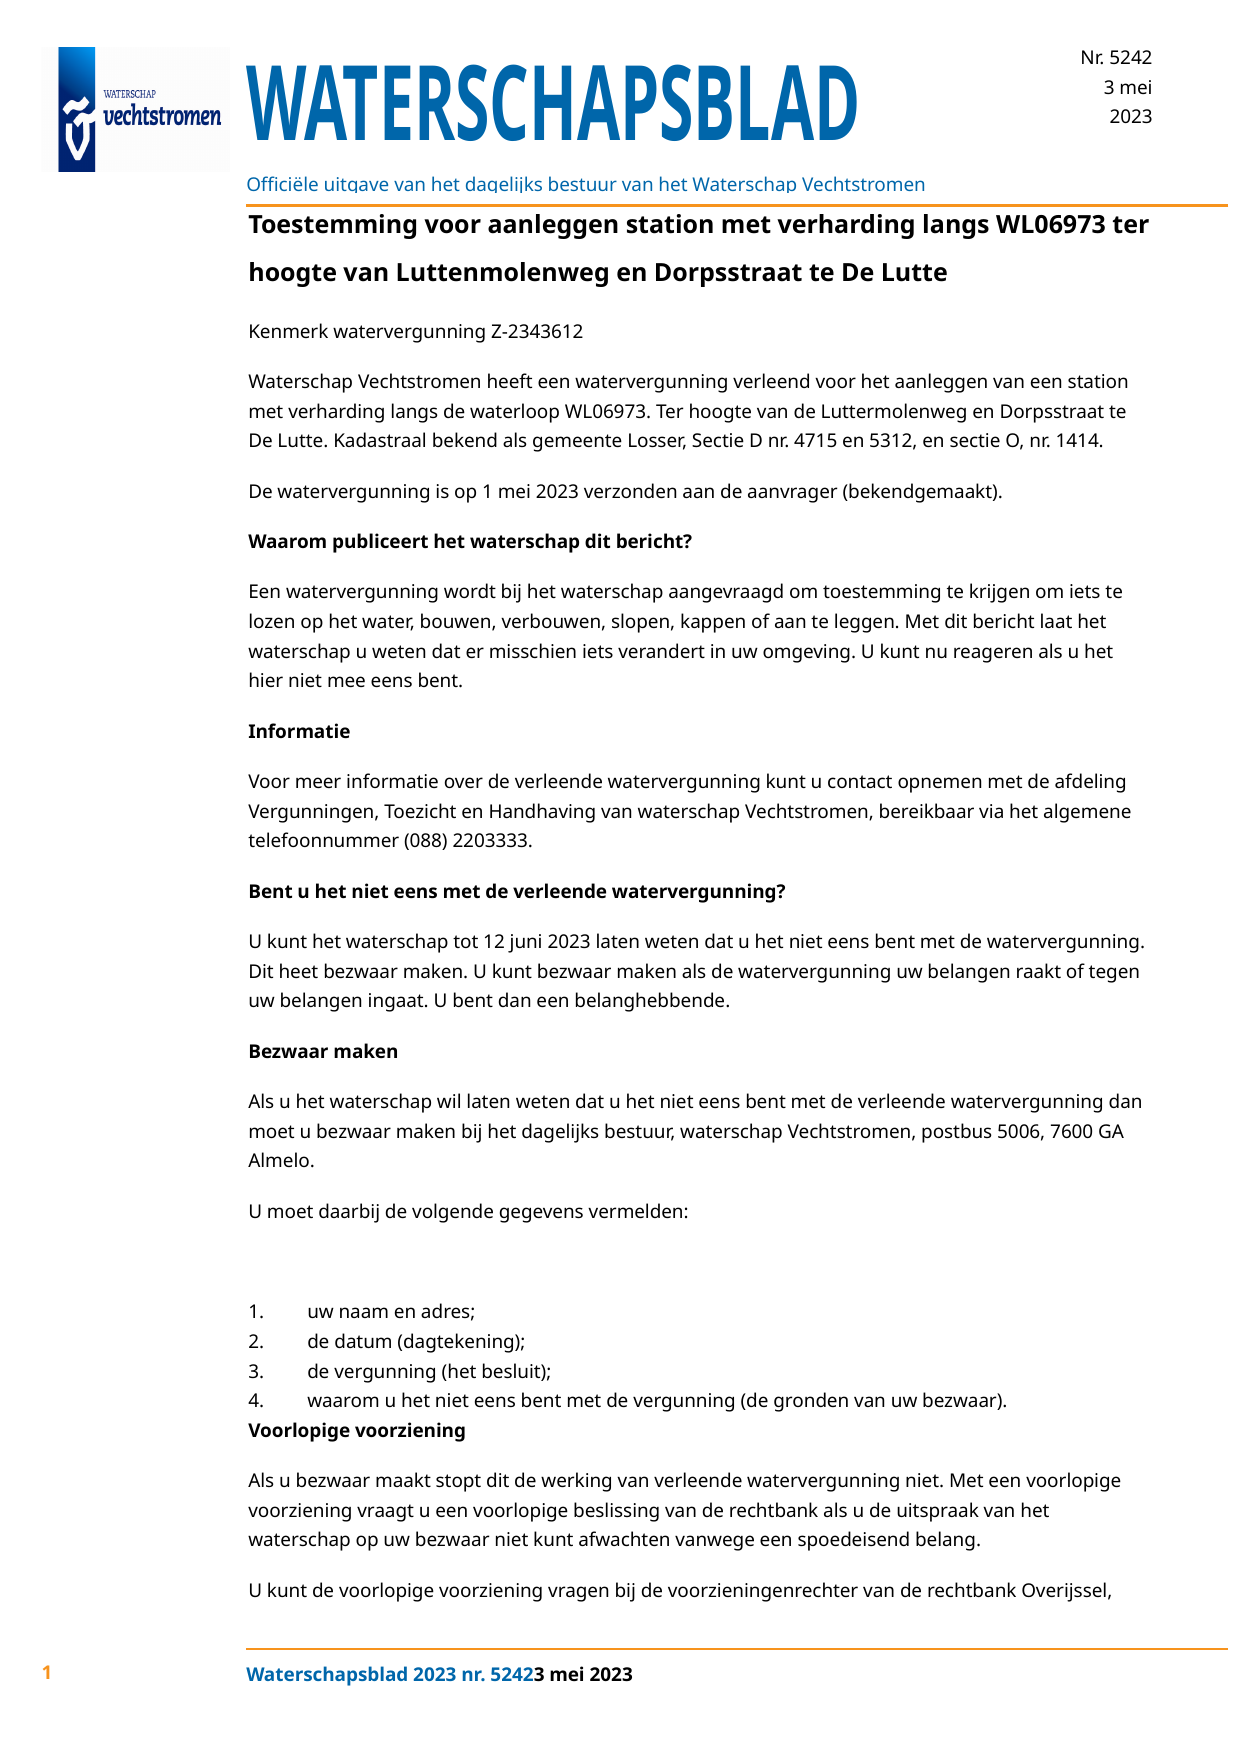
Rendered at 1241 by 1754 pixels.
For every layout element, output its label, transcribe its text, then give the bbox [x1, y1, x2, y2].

text Waterschap Vechtstromen heeft een watervergunning verleend voor het aanleggen van een station met verharding langs de waterloop WL06973. Ter hoogte van de Luttermolenweg en Dorpsstraat te De Lutte. Kadastraal bekend als gemeente Losser, Sectie D nr. 4715 en 5312, en sectie O, nr. 1414. [248, 368, 1152, 453]
picture [41, 47, 231, 172]
text Toestemming voor aanleggen station met verharding langs WL06973 ter hoogte van Luttenmolenweg en Dorpsstraat te De Lutte [248, 207, 1152, 288]
text De watervergunning is op 1 mei 2023 verzonden aan de aanvrager (bekendgemaakt). [248, 478, 1152, 504]
list de datum (dagtekening); [248, 1328, 1152, 1354]
text Als u het waterschap wil laten weten dat u het niet eens bent met de verleende watervergunning dan moet u bezwaar maken bij het dagelijks bestuur, waterschap Vechtstromen, postbus 5006, 7600 GA Almelo. [248, 1088, 1152, 1173]
text U kunt de voorlopige voorziening vragen bij de voorzieningenrechter van de rechtbank Overijssel, [248, 1577, 1152, 1603]
text Informatie [248, 718, 1152, 744]
text Waarom publiceert het waterschap dit bericht? [248, 528, 1152, 554]
text Bent u het niet eens met de verleende watervergunning? [248, 878, 1152, 904]
list de vergunning (het besluit); [248, 1358, 1152, 1384]
text U kunt het waterschap tot 12 juni 2023 laten weten dat u het niet eens bent met de watervergunning. Dit heet bezwaar maken. U kunt bezwaar maken als de watervergunning uw belangen raakt of tegen uw belangen ingaat. U bent dan een belanghebbende. [248, 928, 1152, 1013]
text Voor meer informatie over de verleende watervergunning kunt u contact opnemen met de afdeling Vergunningen, Toezicht en Handhaving van waterschap Vechtstromen, bereikbaar via het algemene telefoonnummer (088) 2203333. [248, 768, 1152, 853]
text Als u bezwaar maakt stopt dit de werking van verleende watervergunning niet. Met een voorlopige voorziening vraagt u een voorlopige beslissing van de rechtbank als u de uitspraak van het waterschap op uw bezwaar niet kunt afwachten vanwege een spoedeisend belang. [248, 1467, 1152, 1552]
text Bezwaar maken [248, 1038, 1152, 1064]
text Voorlopige voorziening [248, 1417, 1152, 1443]
list uw naam en adres; [248, 1299, 1152, 1324]
text U moet daarbij de volgende gegevens vermelden: [248, 1198, 1152, 1224]
list waarom u het niet eens bent met de vergunning (de gronden van uw bezwaar). [248, 1387, 1152, 1413]
text Een watervergunning wordt bij het waterschap aangevraagd om toestemming te krijgen om iets te lozen op het water, bouwen, verbouwen, slopen, kappen of aan te leggen. Met dit bericht laat het waterschap u weten dat er misschien iets verandert in uw omgeving. U kunt nu reageren als u het hier niet mee eens bent. [248, 579, 1152, 693]
text Kenmerk watervergunning Z-2343612 [248, 318, 1152, 344]
